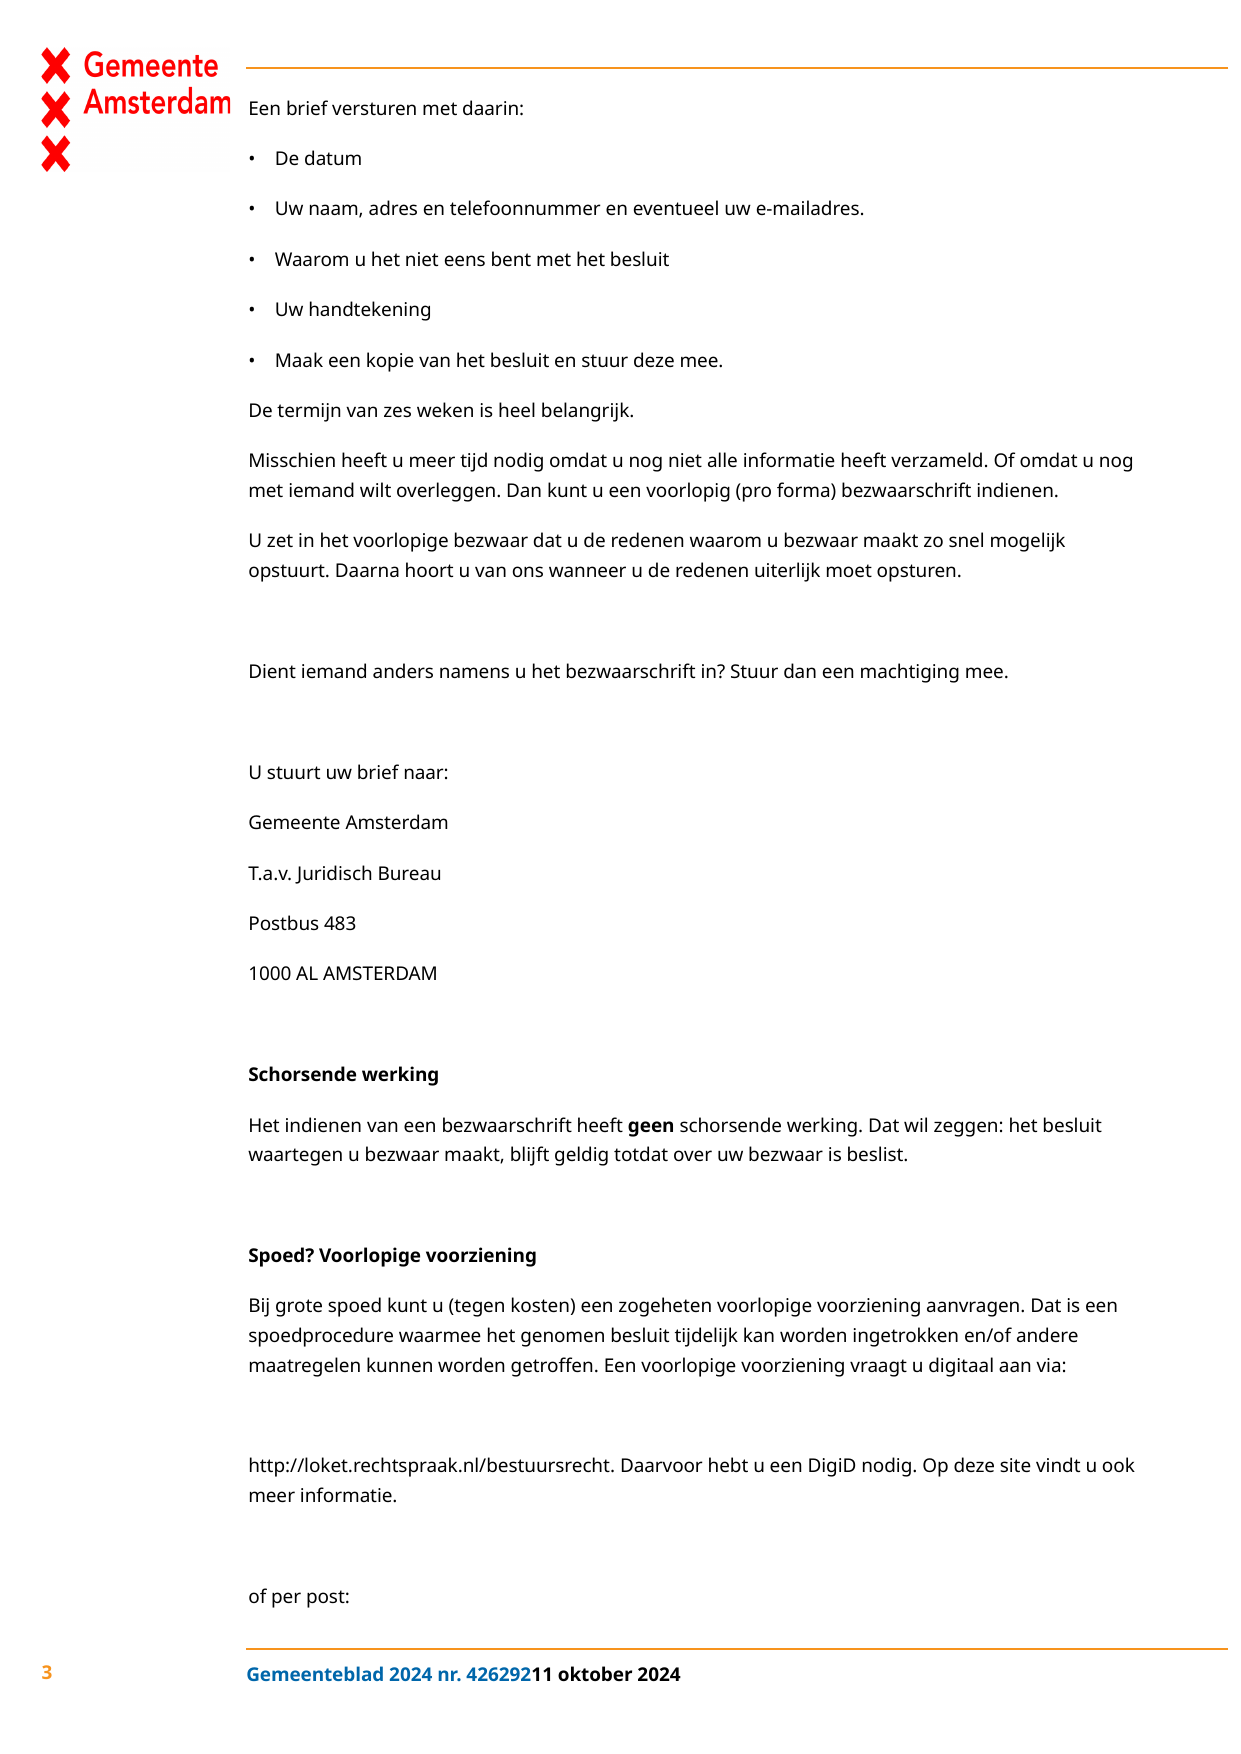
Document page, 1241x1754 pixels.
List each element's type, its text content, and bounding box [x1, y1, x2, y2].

text http://loket.rechtspraak.nl/bestuursrecht. Daarvoor hebt u een DigiD nodig. Op deze site vindt u ook meer informatie. [248, 1453, 1152, 1508]
text U zet in het voorlopige bezwaar dat u de redenen waarom u bezwaar maakt zo snel mogelijk opstuurt. Daarna hoort u van ons wanneer u de redenen uiterlijk moet opsturen. [248, 528, 1152, 583]
text Schorsende werking [248, 1061, 1152, 1087]
text • Uw handtekening [248, 296, 1152, 322]
text Het indienen van een bezwaarschrift heeft geen schorsende werking. Dat wil zeggen: het besluit waartegen u bezwaar maakt, blijft geldig totdat over uw bezwaar is beslist. [248, 1112, 1152, 1167]
text De termijn van zes weken is heel belangrijk. [248, 397, 1152, 423]
text Een brief versturen met daarin: [248, 95, 1152, 121]
text U stuurt uw brief naar: [248, 759, 1152, 785]
text • Waarom u het niet eens bent met het besluit [248, 246, 1152, 272]
picture [41, 47, 231, 172]
text Misschien heeft u meer tijd nodig omdat u nog niet alle informatie heeft verzameld. Of omdat u nog met iemand wilt overleggen. Dan kunt u een voorlopig (pro forma) bezwaarschrift indienen. [248, 448, 1152, 503]
text Gemeente Amsterdam [248, 809, 1152, 835]
text of per post: [248, 1583, 1152, 1609]
text • Maak een kopie van het besluit en stuur deze mee. [248, 347, 1152, 373]
text Postbus 483 [248, 910, 1152, 936]
text Dient iemand anders namens u het bezwaarschrift in? Stuur dan een machtiging mee. [248, 658, 1152, 684]
text T.a.v. Juridisch Bureau [248, 860, 1152, 886]
text • De datum [248, 145, 1152, 171]
text Bij grote spoed kunt u (tegen kosten) een zogeheten voorlopige voorziening aanvragen. Dat is een spoedprocedure waarmee het genomen besluit tijdelijk kan worden ingetrokken en/of andere maatregelen kunnen worden getroffen. Een voorlopige voorziening vraagt u digitaal aan via: [248, 1293, 1152, 1378]
text • Uw naam, adres en telefoonnummer en eventueel uw e-mailadres. [248, 196, 1152, 221]
text Spoed? Voorlopige voorziening [248, 1242, 1152, 1268]
text 1000 AL AMSTERDAM [248, 961, 1152, 986]
